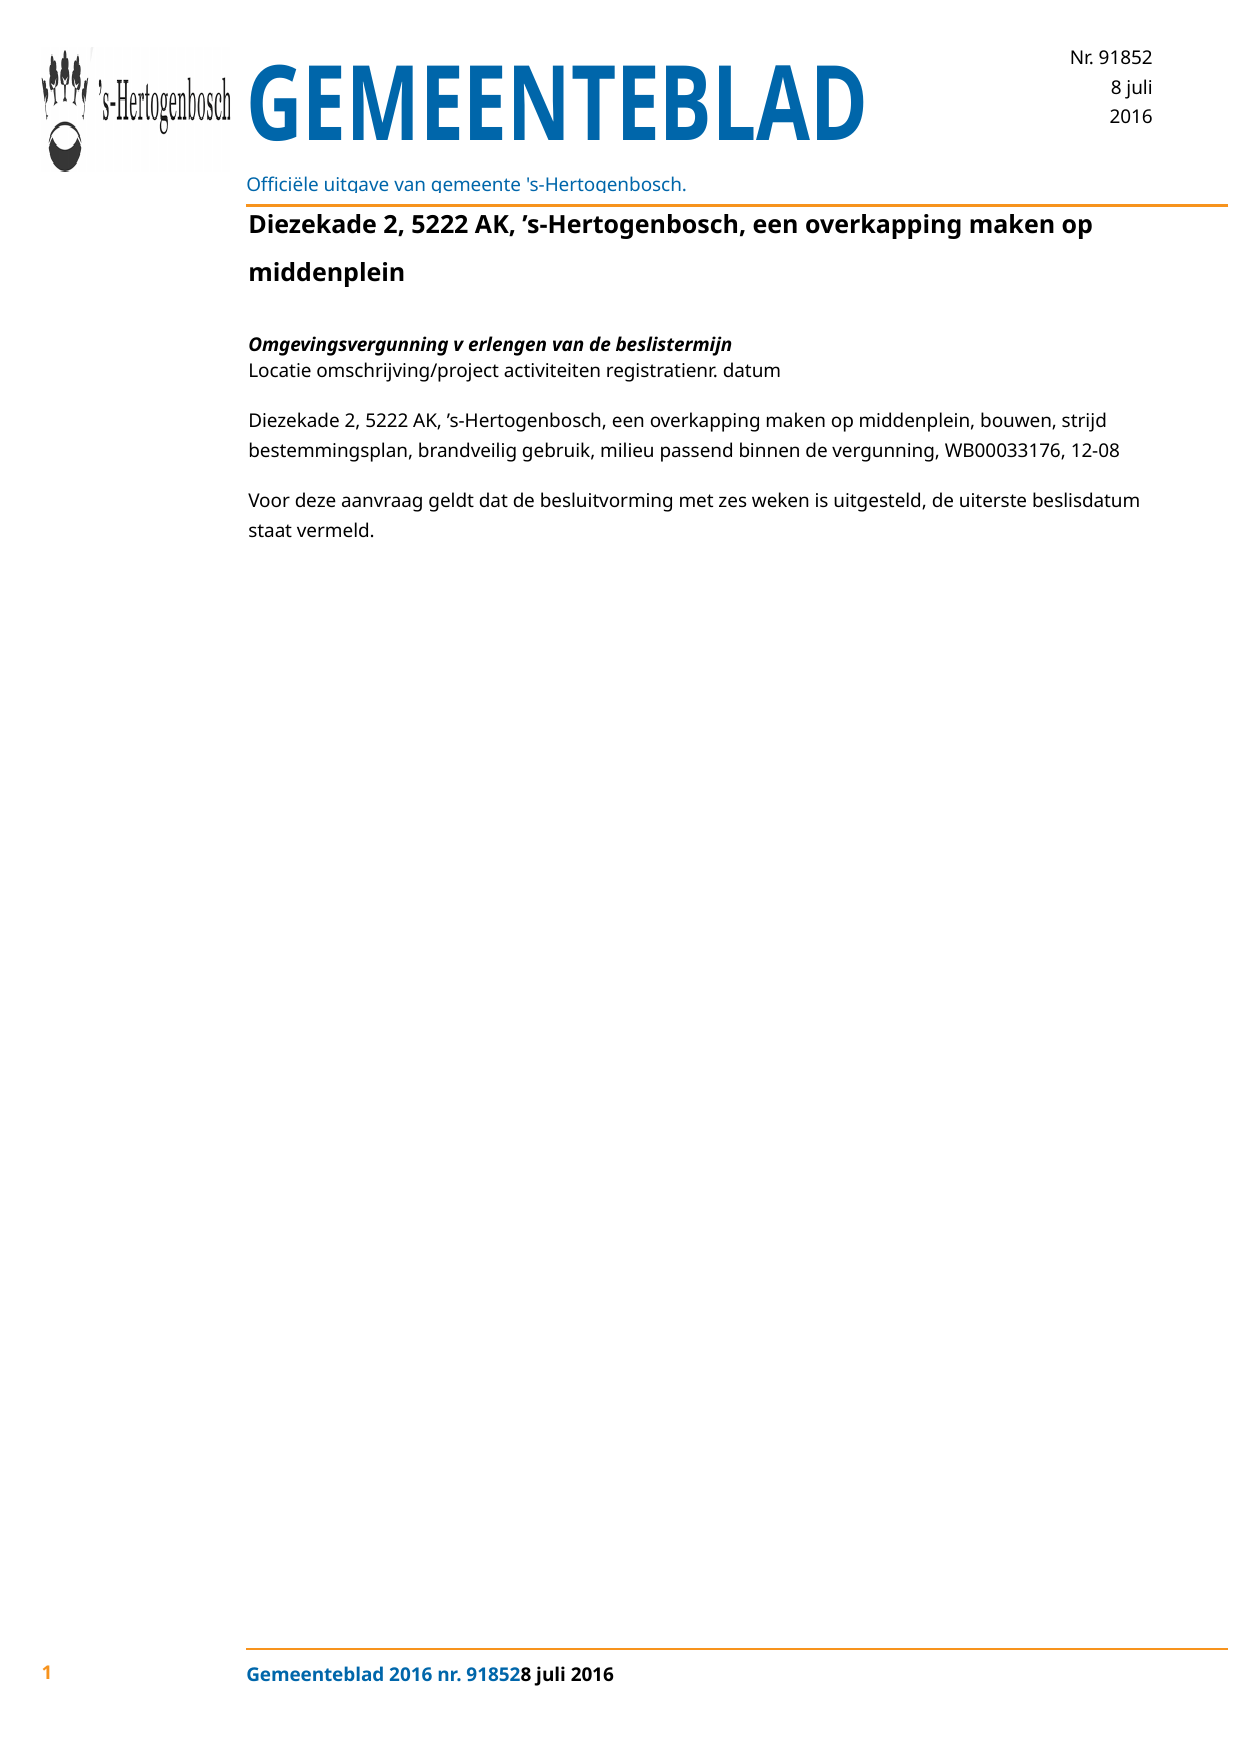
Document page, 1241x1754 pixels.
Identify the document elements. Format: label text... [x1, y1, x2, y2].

picture [41, 47, 231, 172]
text Diezekade 2, 5222 AK, ’s-Hertogenbosch, een overkapping maken op middenplein, bouwen, strijd bestemmingsplan, brandveilig gebruik, milieu passend binnen de vergunning, WB00033176, 12-08 [248, 408, 1152, 463]
text Locatie omschrijving/project activiteiten registratienr. datum [248, 357, 1152, 383]
text Diezekade 2, 5222 AK, ’s-Hertogenbosch, een overkapping maken op middenplein [248, 207, 1152, 288]
text Omgevingsvergunning v erlengen van de beslistermijn [248, 331, 1152, 357]
text Voor deze aanvraag geldt dat de besluitvorming met zes weken is uitgesteld, de uiterste beslisdatum staat vermeld. [248, 488, 1152, 543]
